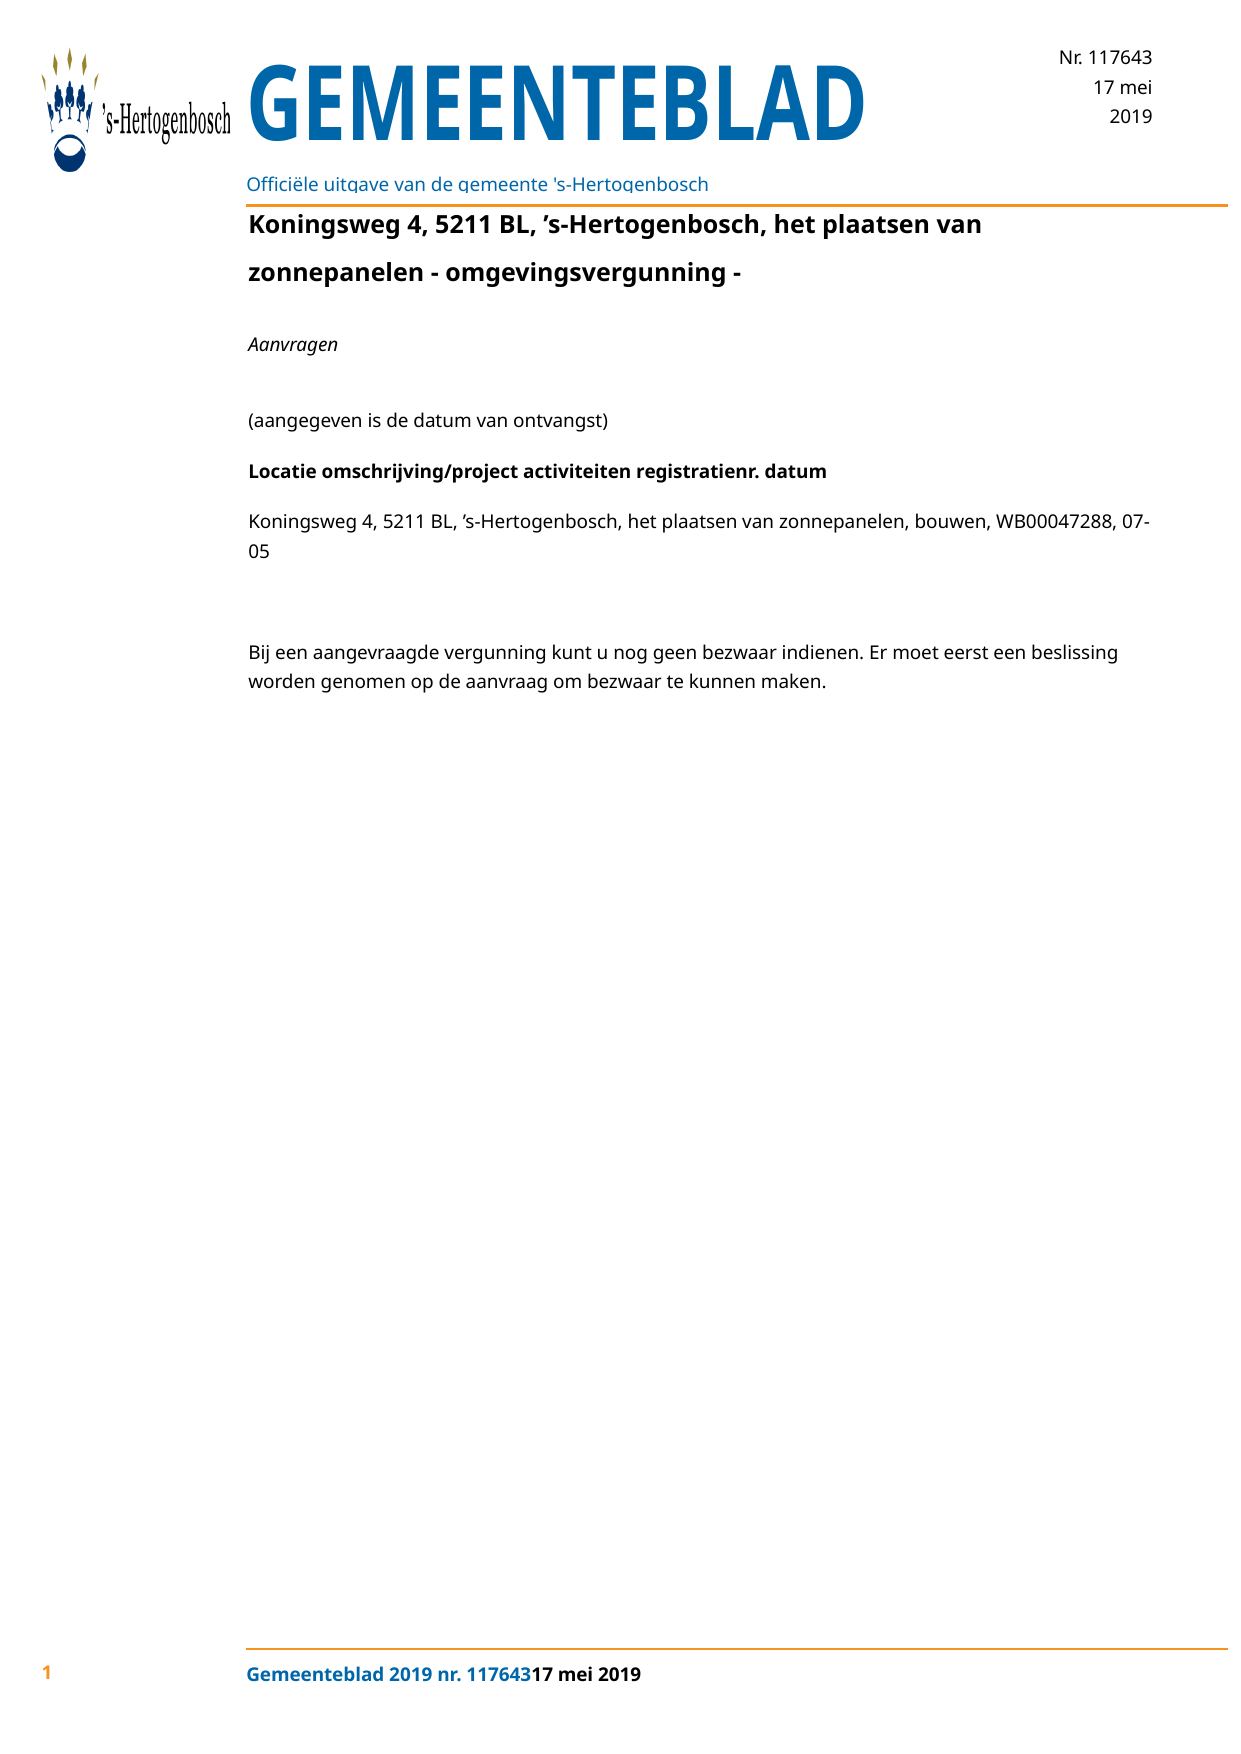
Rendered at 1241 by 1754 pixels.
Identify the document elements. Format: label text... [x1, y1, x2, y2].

text (aangegeven is de datum van ontvangst) [248, 408, 1152, 433]
text Bij een aangevraagde vergunning kunt u nog geen bezwaar indienen. Er moet eerst een beslissing worden genomen op de aanvraag om bezwaar te kunnen maken. [248, 639, 1152, 694]
text Koningsweg 4, 5211 BL, ’s-Hertogenbosch, het plaatsen van zonnepanelen - omgevingsvergunning - [248, 207, 1152, 288]
picture [41, 47, 231, 172]
text Aanvragen [248, 331, 1152, 357]
text Koningsweg 4, 5211 BL, ’s-Hertogenbosch, het plaatsen van zonnepanelen, bouwen, WB00047288, 07-05 [248, 508, 1152, 564]
text Locatie omschrijving/project activiteiten registratienr. datum [248, 458, 1152, 484]
